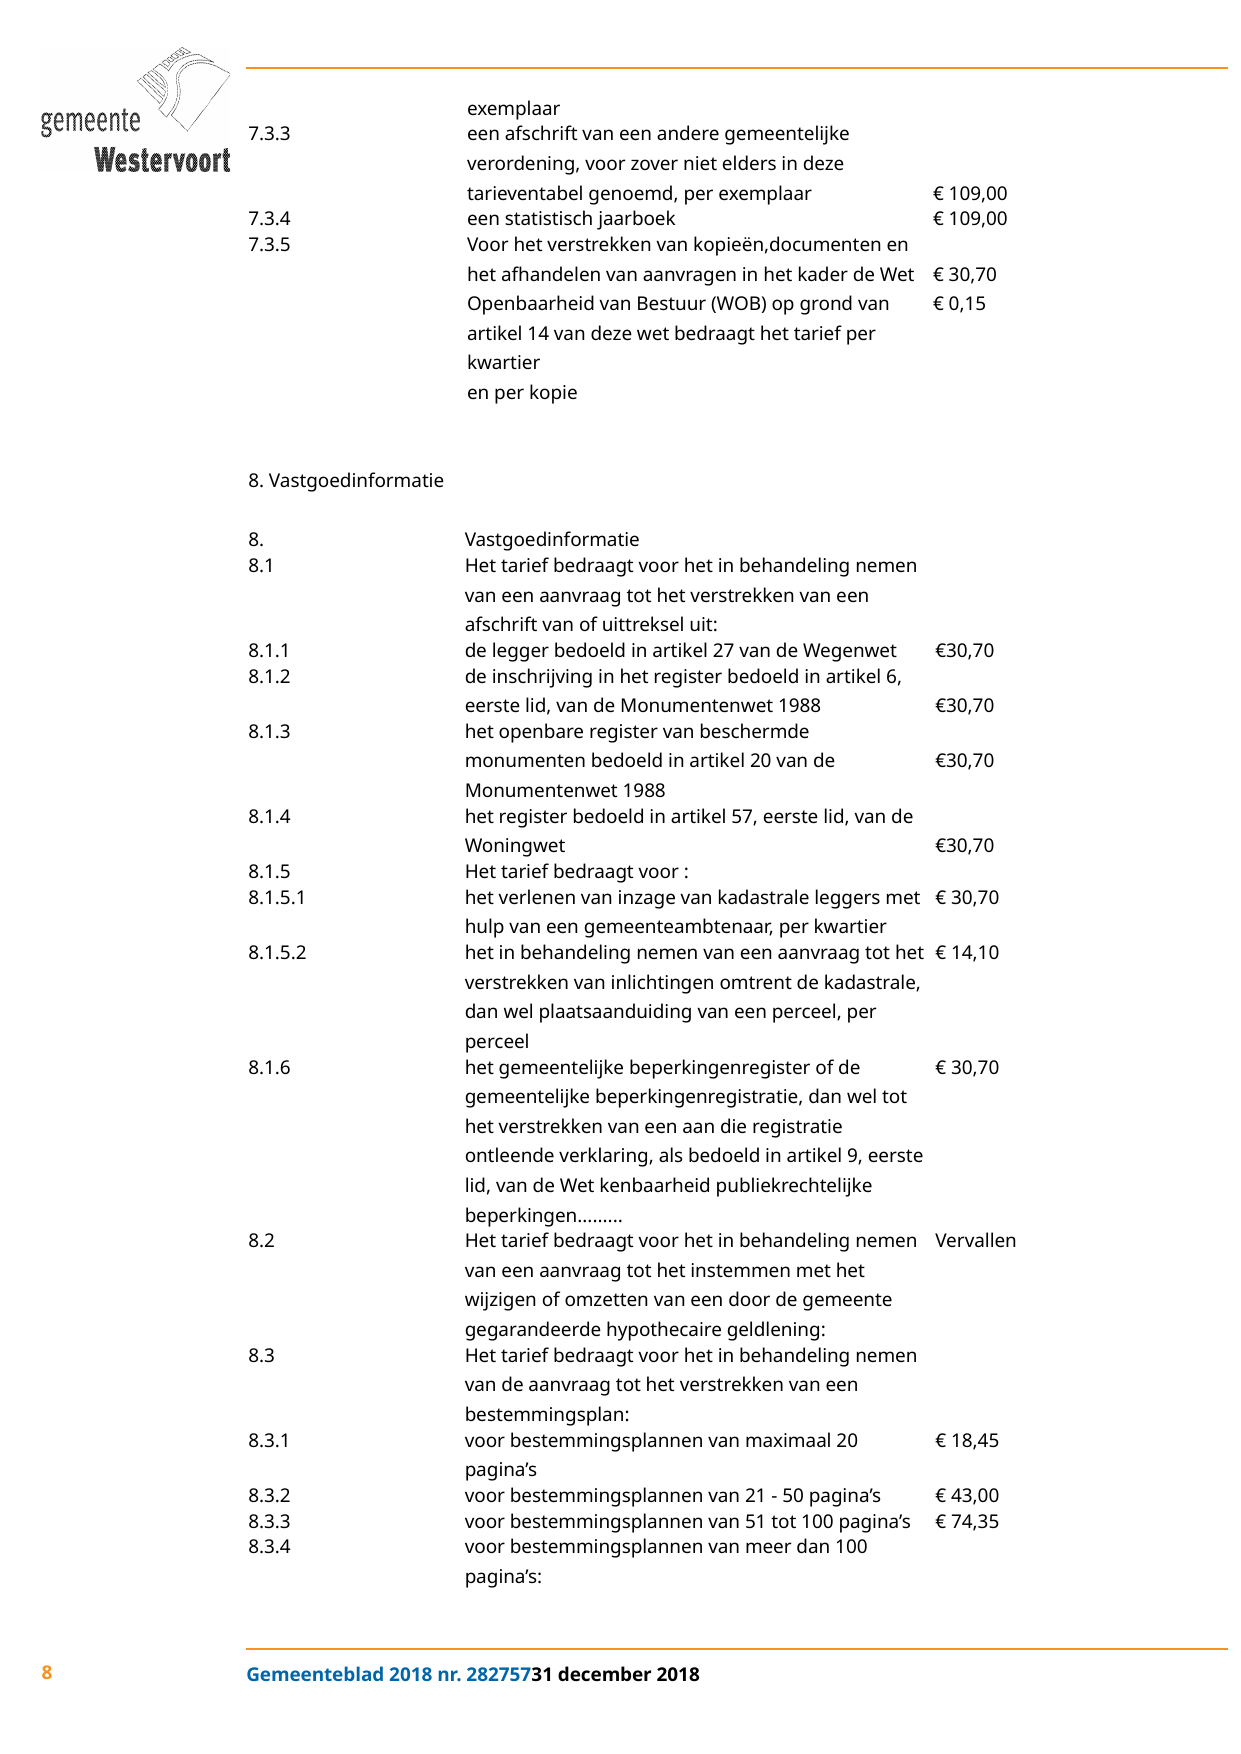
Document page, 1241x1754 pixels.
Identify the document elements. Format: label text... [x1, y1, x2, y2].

table_cell het gemeentelijke beperkingenregister of de gemeentelijke beperkingenregistratie, dan wel tot het verstrekken van een aan die registratie ontleende verklaring, als bedoeld in artikel 9, eerste lid, van de Wet kenbaarheid publiekrechtelijke beperkingen......... [465, 1054, 935, 1227]
table_cell € 18,45 [935, 1427, 1152, 1482]
table_cell voor bestemmingsplannen van meer dan 100 pagina’s: [465, 1534, 935, 1589]
table_cell 8.1.3 [248, 718, 464, 803]
table_cell 8.1.5.2 [248, 939, 464, 1054]
table_cell 8.1.6 [248, 1054, 464, 1227]
table_cell [935, 858, 1152, 884]
table_header [935, 526, 1152, 552]
table_cell het register bedoeld in artikel 57, eerste lid, van de Woningwet [465, 803, 935, 858]
table_cell 8.3.1 [248, 1427, 464, 1482]
table_cell de legger bedoeld in artikel 27 van de Wegenwet [465, 637, 935, 663]
table_cell Het tarief bedraagt voor het in behandeling nemen van een aanvraag tot het verstrekken van een afschrift van of uittreksel uit: [465, 552, 935, 637]
table_cell exemplaar [467, 95, 933, 121]
table_cell voor bestemmingsplannen van 51 tot 100 pagina’s [465, 1508, 935, 1534]
table_cell € 30,70 € 0,15 [933, 231, 1152, 405]
table_cell 8.3.4 [248, 1534, 464, 1589]
table_cell 8.1.4 [248, 803, 464, 858]
table_cell Het tarief bedraagt voor : [465, 858, 935, 884]
table_cell Het tarief bedraagt voor het in behandeling nemen van de aanvraag tot het verstrekken van een bestemmingsplan: [465, 1342, 935, 1427]
table_cell 8.1.5.1 [248, 884, 464, 939]
table_cell € 43,00 [935, 1482, 1152, 1508]
table_cell € 14,10 [935, 939, 1152, 1054]
table_cell 8.1.1 [248, 637, 464, 663]
picture [41, 47, 231, 172]
table_cell 7.3.3 [248, 121, 467, 205]
table_cell 8.3.3 [248, 1508, 464, 1534]
table_cell €30,70 [935, 663, 1152, 718]
table_cell 8.3 [248, 1342, 464, 1427]
table_cell € 109,00 [933, 121, 1152, 205]
text 8. Vastgoedinformatie [248, 467, 1152, 493]
table_cell voor bestemmingsplannen van 21 - 50 pagina’s [465, 1482, 935, 1508]
table_cell [935, 1534, 1152, 1589]
table_header 8. [248, 526, 464, 552]
table_header Vastgoedinformatie [465, 526, 935, 552]
table_cell €30,70 [935, 803, 1152, 858]
table_cell de inschrijving in het register bedoeld in artikel 6, eerste lid, van de Monumentenwet 1988 [465, 663, 935, 718]
table_cell Het tarief bedraagt voor het in behandeling nemen van een aanvraag tot het instemmen met het wijzigen of omzetten van een door de gemeente gegarandeerde hypothecaire geldlening: [465, 1228, 935, 1342]
table_cell €30,70 [935, 637, 1152, 663]
table_cell €30,70 [935, 718, 1152, 803]
table_cell 8.2 [248, 1228, 464, 1342]
table_cell 7.3.5 [248, 231, 467, 405]
table_cell het in behandeling nemen van een aanvraag tot het verstrekken van inlichtingen omtrent de kadastrale, dan wel plaatsaanduiding van een perceel, per perceel [465, 939, 935, 1054]
table_cell € 30,70 [935, 884, 1152, 939]
table_cell [248, 95, 467, 121]
table_cell Voor het verstrekken van kopieën,documenten en het afhandelen van aanvragen in het kader de Wet Openbaarheid van Bestuur (WOB) op grond van artikel 14 van deze wet bedraagt het tarief per kwartier en per kopie [467, 231, 933, 405]
table_cell 8.3.2 [248, 1482, 464, 1508]
table_cell [933, 95, 1152, 121]
table_cell een statistisch jaarboek [467, 205, 933, 231]
table_cell Vervallen [935, 1228, 1152, 1342]
table_cell [935, 552, 1152, 637]
table_cell € 109,00 [933, 205, 1152, 231]
table_cell € 74,35 [935, 1508, 1152, 1534]
table_cell [935, 1342, 1152, 1427]
table_cell 8.1 [248, 552, 464, 637]
table_cell het openbare register van beschermde monumenten bedoeld in artikel 20 van de Monumentenwet 1988 [465, 718, 935, 803]
table_cell een afschrift van een andere gemeentelijke verordening, voor zover niet elders in deze tarieventabel genoemd, per exemplaar [467, 121, 933, 205]
table_cell voor bestemmingsplannen van maximaal 20 pagina’s [465, 1427, 935, 1482]
table_cell het verlenen van inzage van kadastrale leggers met hulp van een gemeenteambtenaar, per kwartier [465, 884, 935, 939]
table_cell € 30,70 [935, 1054, 1152, 1227]
table_cell 7.3.4 [248, 205, 467, 231]
table_cell 8.1.2 [248, 663, 464, 718]
table_cell 8.1.5 [248, 858, 464, 884]
